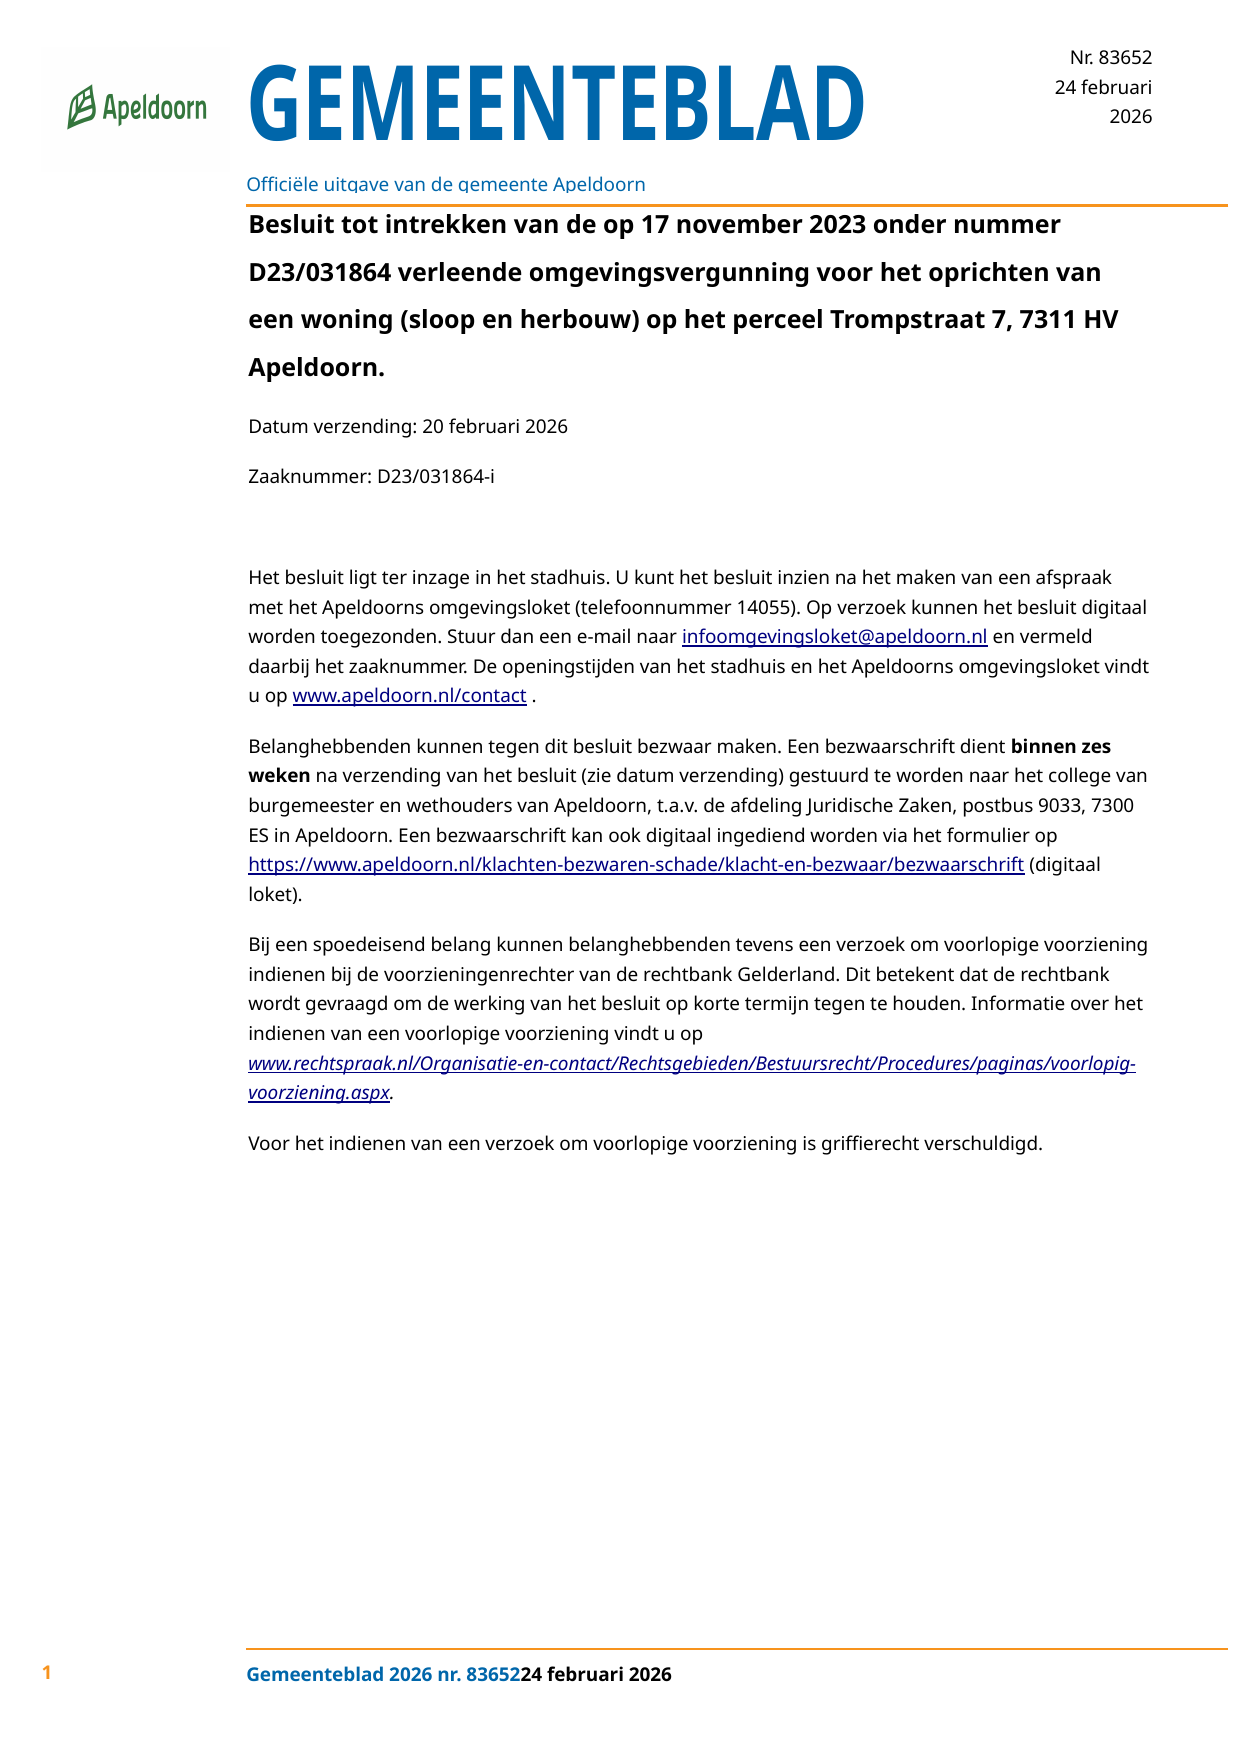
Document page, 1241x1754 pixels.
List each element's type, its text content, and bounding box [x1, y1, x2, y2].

text Belanghebbenden kunnen tegen dit besluit bezwaar maken. Een bezwaarschrift dient binnen zes weken na verzending van het besluit (zie datum verzending) gestuurd te worden naar het college van burgemeester en wethouders van Apeldoorn, t.a.v. de afdeling Juridische Zaken, postbus 9033, 7300 ES in Apeldoorn. Een bezwaarschrift kan ook digitaal ingediend worden via het formulier op https://www.apeldoorn.nl/klachten-bezwaren-schade/klacht-en-bezwaar/bezwaarschrift (digitaal loket). [248, 733, 1152, 907]
text Besluit tot intrekken van de op 17 november 2023 onder nummer D23/031864 verleende omgevingsvergunning voor het oprichten van een woning (sloop en herbouw) op het perceel Trompstraat 7, 7311 HV Apeldoorn. [248, 207, 1152, 384]
text Bij een spoedeisend belang kunnen belanghebbenden tevens een verzoek om voorlopige voorziening indienen bij de voorzieningenrechter van de rechtbank Gelderland. Dit betekent dat de rechtbank wordt gevraagd om de werking van het besluit op korte termijn tegen te houden. Informatie over het indienen van een voorlopige voorziening vindt u op www.rechtspraak.nl/Organisatie-en-contact/Rechtsgebieden/Bestuursrecht/Procedures/paginas/voorlopig-voorziening.aspx. [248, 931, 1152, 1105]
picture [41, 47, 231, 172]
text Zaaknummer: D23/031864-i [248, 463, 1152, 489]
text Voor het indienen van een verzoek om voorlopige voorziening is griffierecht verschuldigd. [248, 1130, 1152, 1156]
text Het besluit ligt ter inzage in het stadhuis. U kunt het besluit inzien na het maken van een afspraak met het Apeldoorns omgevingsloket (telefoonnummer 14055). Op verzoek kunnen het besluit digitaal worden toegezonden. Stuur dan een e-mail naar infoomgevingsloket@apeldoorn.nl en vermeld daarbij het zaaknummer. De openingstijden van het stadhuis en het Apeldoorns omgevingsloket vindt u op www.apeldoorn.nl/contact . [248, 564, 1152, 708]
text Datum verzending: 20 februari 2026 [248, 413, 1152, 439]
